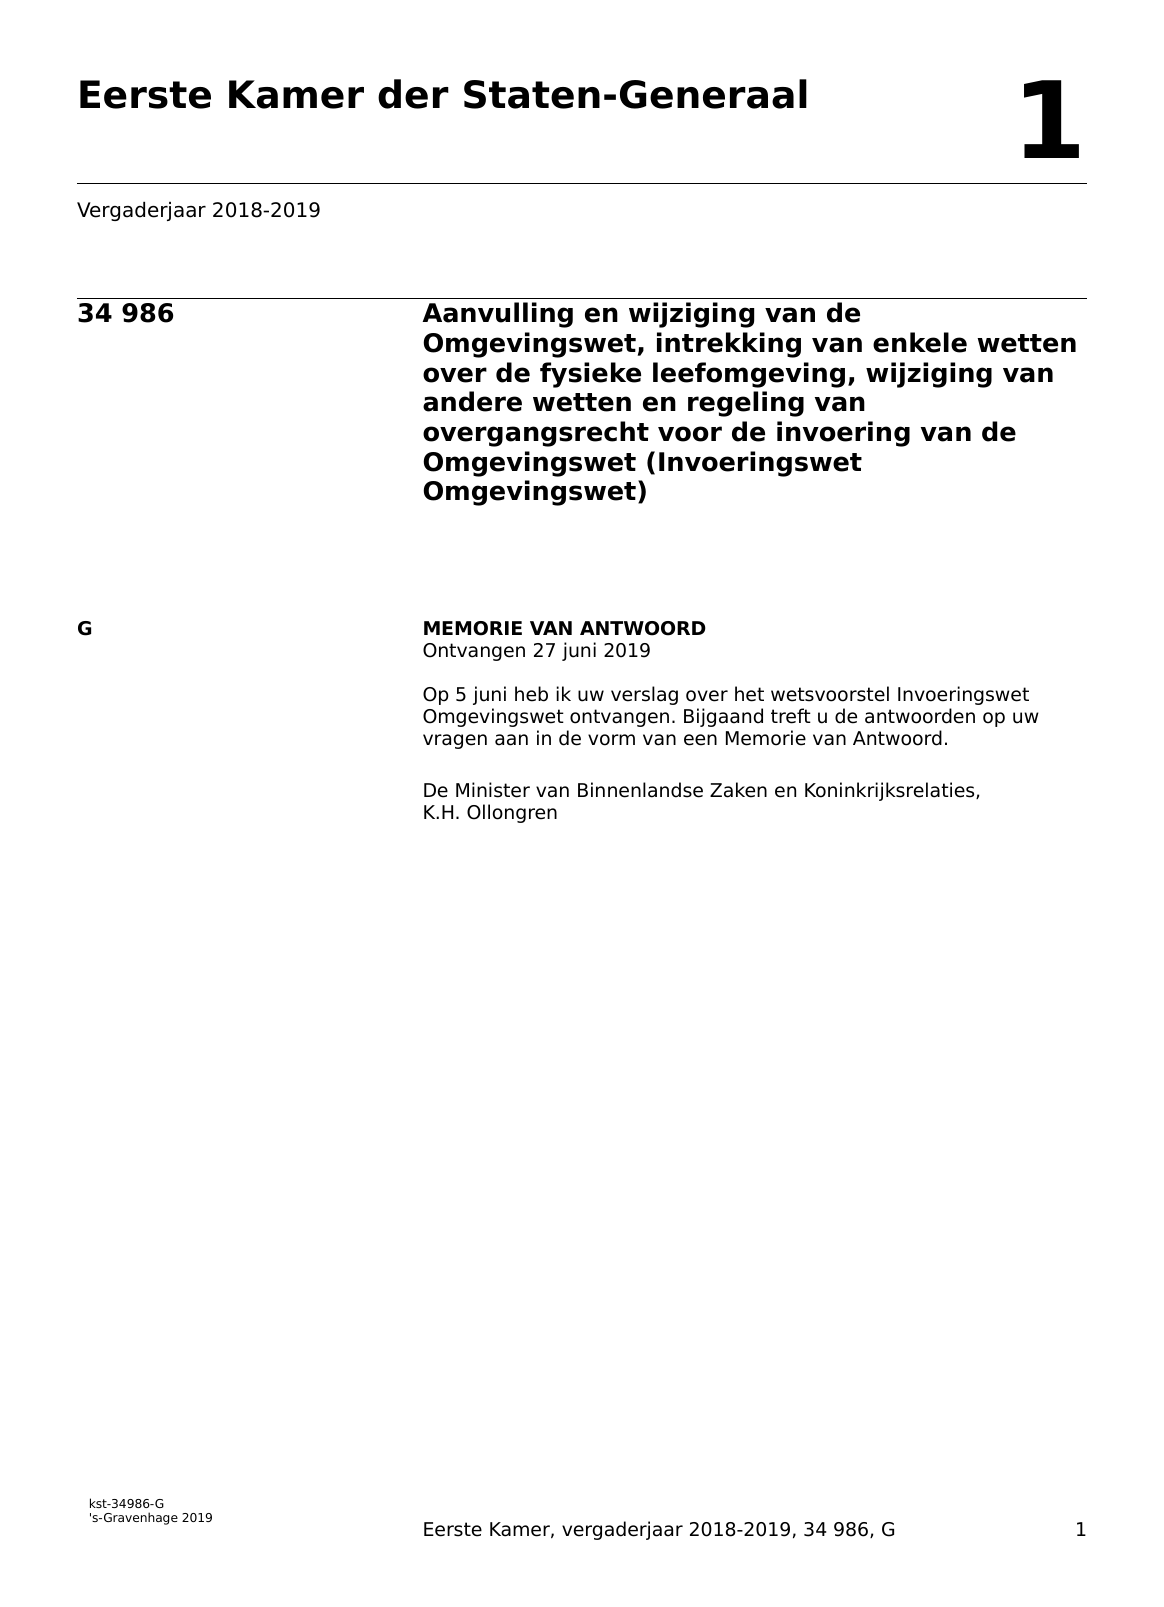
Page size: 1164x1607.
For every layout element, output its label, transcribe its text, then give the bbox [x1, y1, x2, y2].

text De Minister van Binnenlandse Zaken en Koninkrijksrelaties, K.H. Ollongren [422, 780, 1087, 824]
text Ontvangen 27 juni 2019 [422, 640, 1087, 662]
table_header 1 [886, 59, 1087, 183]
table_cell Vergaderjaar 2018-2019 [77, 184, 1087, 298]
text kst-34986-G [88, 1497, 323, 1511]
subtitle G MEMORIE VAN ANTWOORD [77, 618, 1087, 640]
subtitle 34 986 Aanvulling en wijziging van de Omgevingswet, intrekking van enkele wetten over de fysieke leefomgeving, wijziging van andere wetten en regeling van overgangsrecht voor de invoering van de Omgevingswet (Invoeringswet Omgevingswet) [77, 299, 1087, 507]
text Op 5 juni heb ik uw verslag over het wetsvoorstel Invoeringswet Omgevingswet ontvangen. Bijgaand treft u de antwoorden op uw vragen aan in de vorm van een Memorie van Antwoord. [422, 684, 1087, 750]
table_header Eerste Kamer der Staten-Generaal [77, 59, 886, 183]
text 's-Gravenhage 2019 [88, 1511, 323, 1525]
